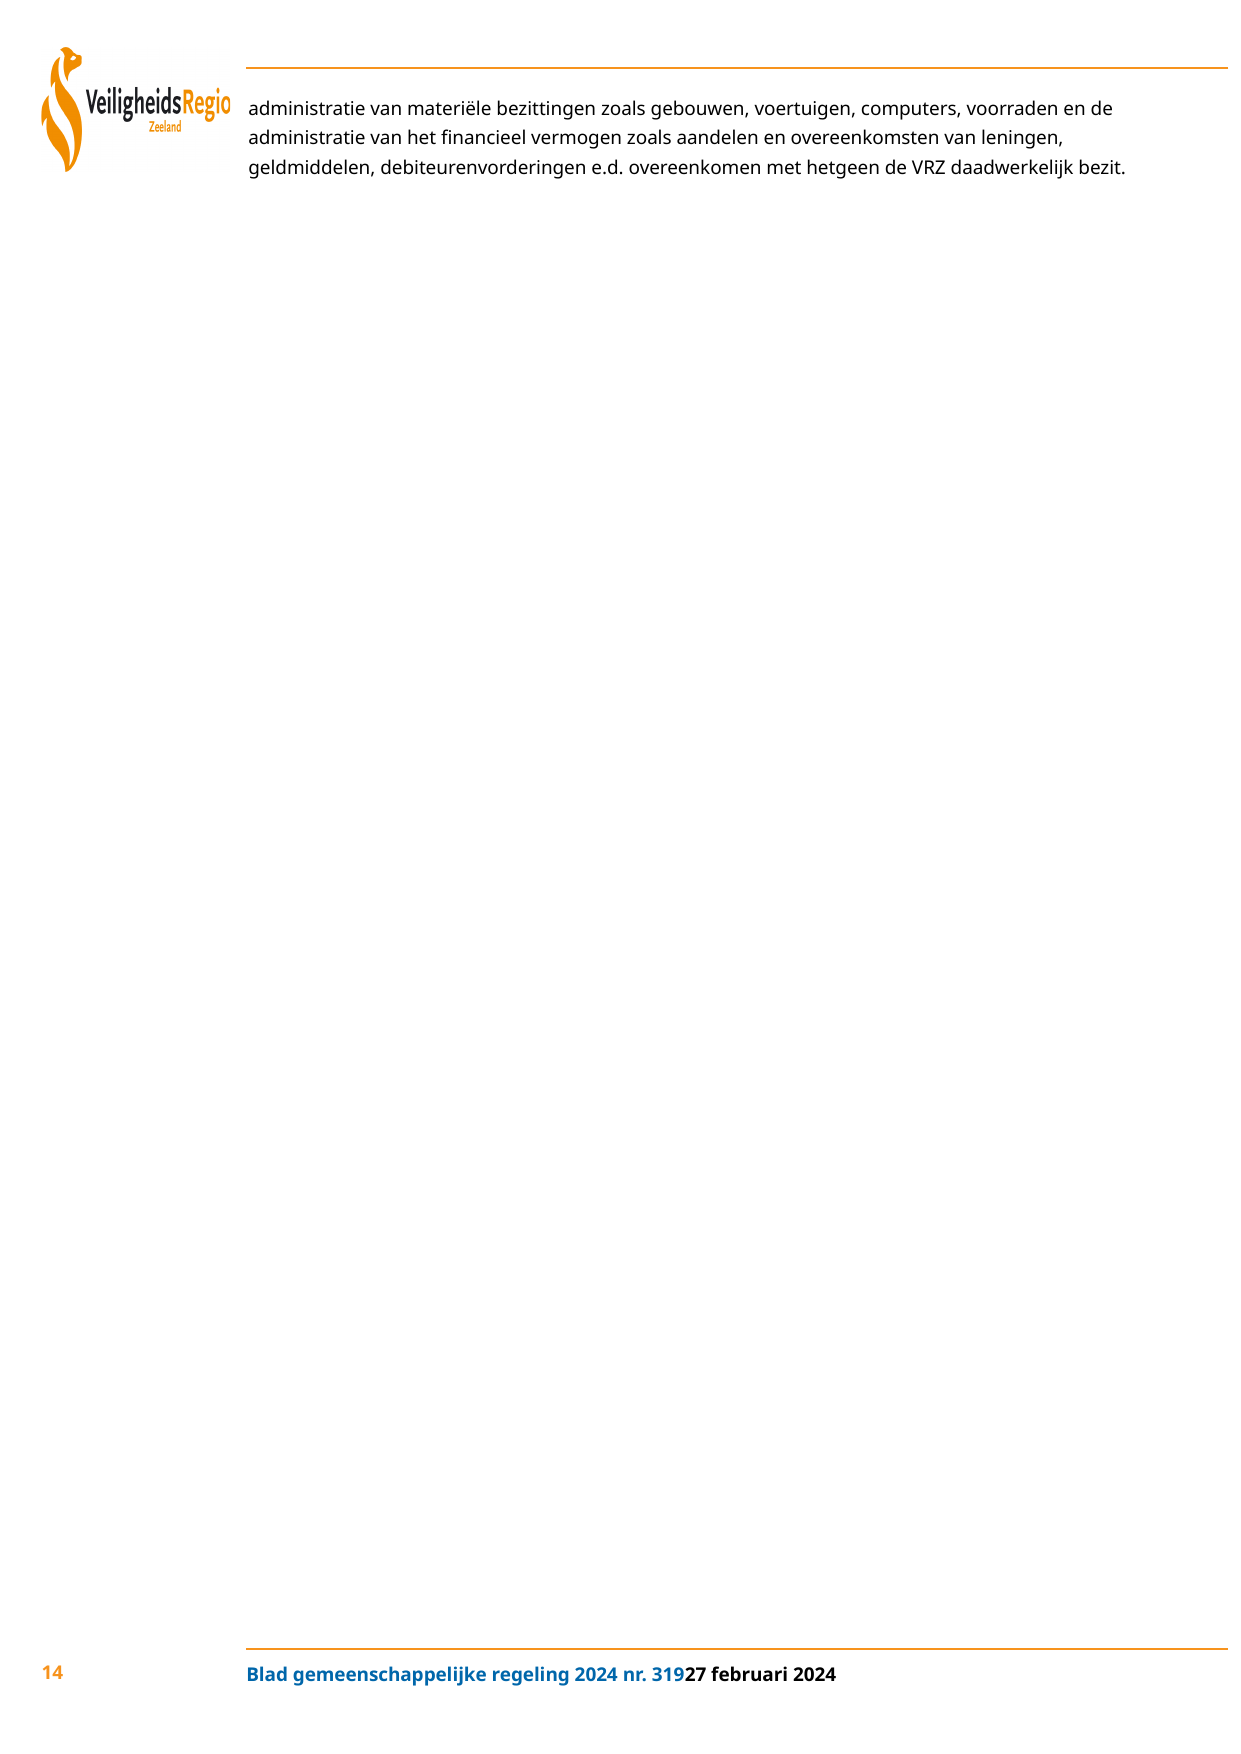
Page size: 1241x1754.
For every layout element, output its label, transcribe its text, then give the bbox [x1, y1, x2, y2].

picture [41, 47, 231, 172]
text administratie van materiële bezittingen zoals gebouwen, voertuigen, computers, voorraden en de administratie van het financieel vermogen zoals aandelen en overeenkomsten van leningen, geldmiddelen, debiteurenvorderingen e.d. overeenkomen met hetgeen de VRZ daadwerkelijk bezit. [248, 95, 1152, 180]
